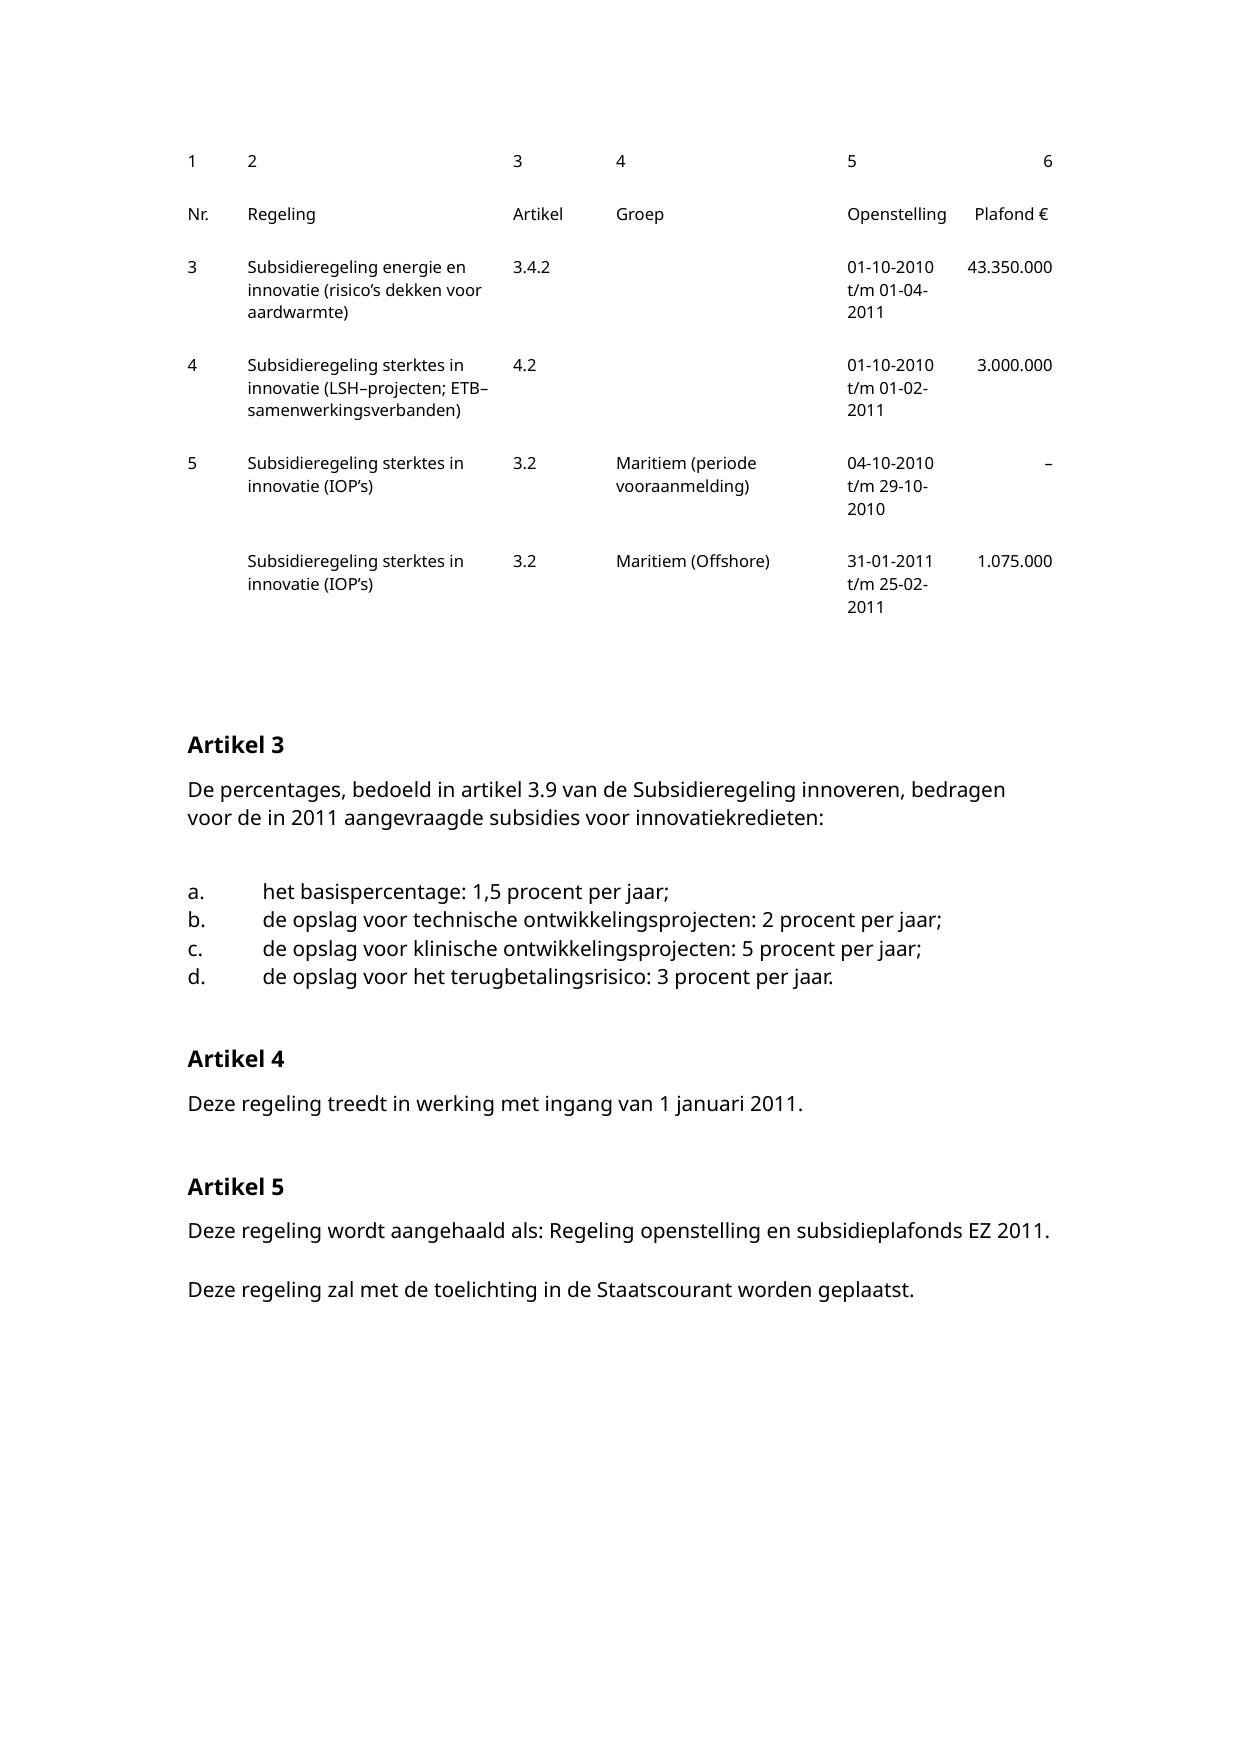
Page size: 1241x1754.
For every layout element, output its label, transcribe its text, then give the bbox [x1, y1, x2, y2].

table_cell Regeling [248, 203, 513, 255]
table_cell 3 [188, 255, 247, 353]
table_header 4 [616, 150, 847, 203]
table_cell Plafond € [950, 203, 1053, 255]
table_cell Artikel [513, 203, 616, 255]
table_cell Subsidieregeling energie en innovatie (risico’s dekken voor aardwarmte) [248, 255, 513, 353]
table_cell [616, 354, 847, 452]
subtitle Artikel 3 [187, 729, 1053, 760]
table_cell 3.000.000 [950, 354, 1053, 452]
list de opslag voor klinische ontwikkelingsprojecten: 5 procent per jaar; [187, 934, 1053, 962]
table_header 1 [188, 150, 247, 203]
text De percentages, bedoeld in artikel 3.9 van de Subsidieregeling innoveren, bedragen voor de in 2011 aangevraagde subsidies voor innovatiekredieten: [187, 775, 1053, 832]
subtitle Artikel 5 [187, 1170, 1053, 1202]
list het basispercentage: 1,5 procent per jaar; [187, 877, 1053, 905]
table_cell Subsidieregeling sterktes in innovatie (IOP’s) [248, 452, 513, 550]
table_cell 01-10-2010 t/m 01-02-2011 [847, 354, 950, 452]
table_header 5 [847, 150, 950, 203]
table_cell – [950, 452, 1053, 550]
table_header 6 [950, 150, 1053, 203]
list de opslag voor technische ontwikkelingsprojecten: 2 procent per jaar; [187, 905, 1053, 934]
text Deze regeling treedt in werking met ingang van 1 januari 2011. [187, 1089, 1053, 1118]
text Deze regeling wordt aangehaald als: Regeling openstelling en subsidieplafonds EZ 2011. [187, 1217, 1053, 1245]
table_cell Maritiem (periode vooraanmelding) [616, 452, 847, 550]
table_cell 43.350.000 [950, 255, 1053, 353]
table_cell 3.4.2 [513, 255, 616, 353]
table_cell [616, 255, 847, 353]
subtitle Artikel 4 [187, 1043, 1053, 1074]
table_cell 04-10-2010 t/m 29-10-2010 [847, 452, 950, 550]
table_header 2 [248, 150, 513, 203]
table_cell 3.2 [513, 550, 616, 648]
table_cell Nr. [188, 203, 247, 255]
table_cell 01-10-2010 t/m 01-04-2011 [847, 255, 950, 353]
table_cell Subsidieregeling sterktes in innovatie (IOP’s) [248, 550, 513, 648]
table_cell 31-01-2011 t/m 25-02-2011 [847, 550, 950, 648]
table_cell 1.075.000 [950, 550, 1053, 648]
table_cell 5 [188, 452, 247, 550]
table_cell 3.2 [513, 452, 616, 550]
list de opslag voor het terugbetalingsrisico: 3 procent per jaar. [187, 962, 1053, 991]
table_cell Maritiem (Offshore) [616, 550, 847, 648]
table_cell Subsidieregeling sterktes in innovatie (LSH–projecten; ETB–samenwerkingsverbanden) [248, 354, 513, 452]
table_header 3 [513, 150, 616, 203]
table_cell 4 [188, 354, 247, 452]
table_cell [188, 550, 247, 648]
table_cell Openstelling [847, 203, 950, 255]
table_cell Groep [616, 203, 847, 255]
table_cell 4.2 [513, 354, 616, 452]
text Deze regeling zal met de toelichting in de Staatscourant worden geplaatst. [187, 1275, 1053, 1303]
